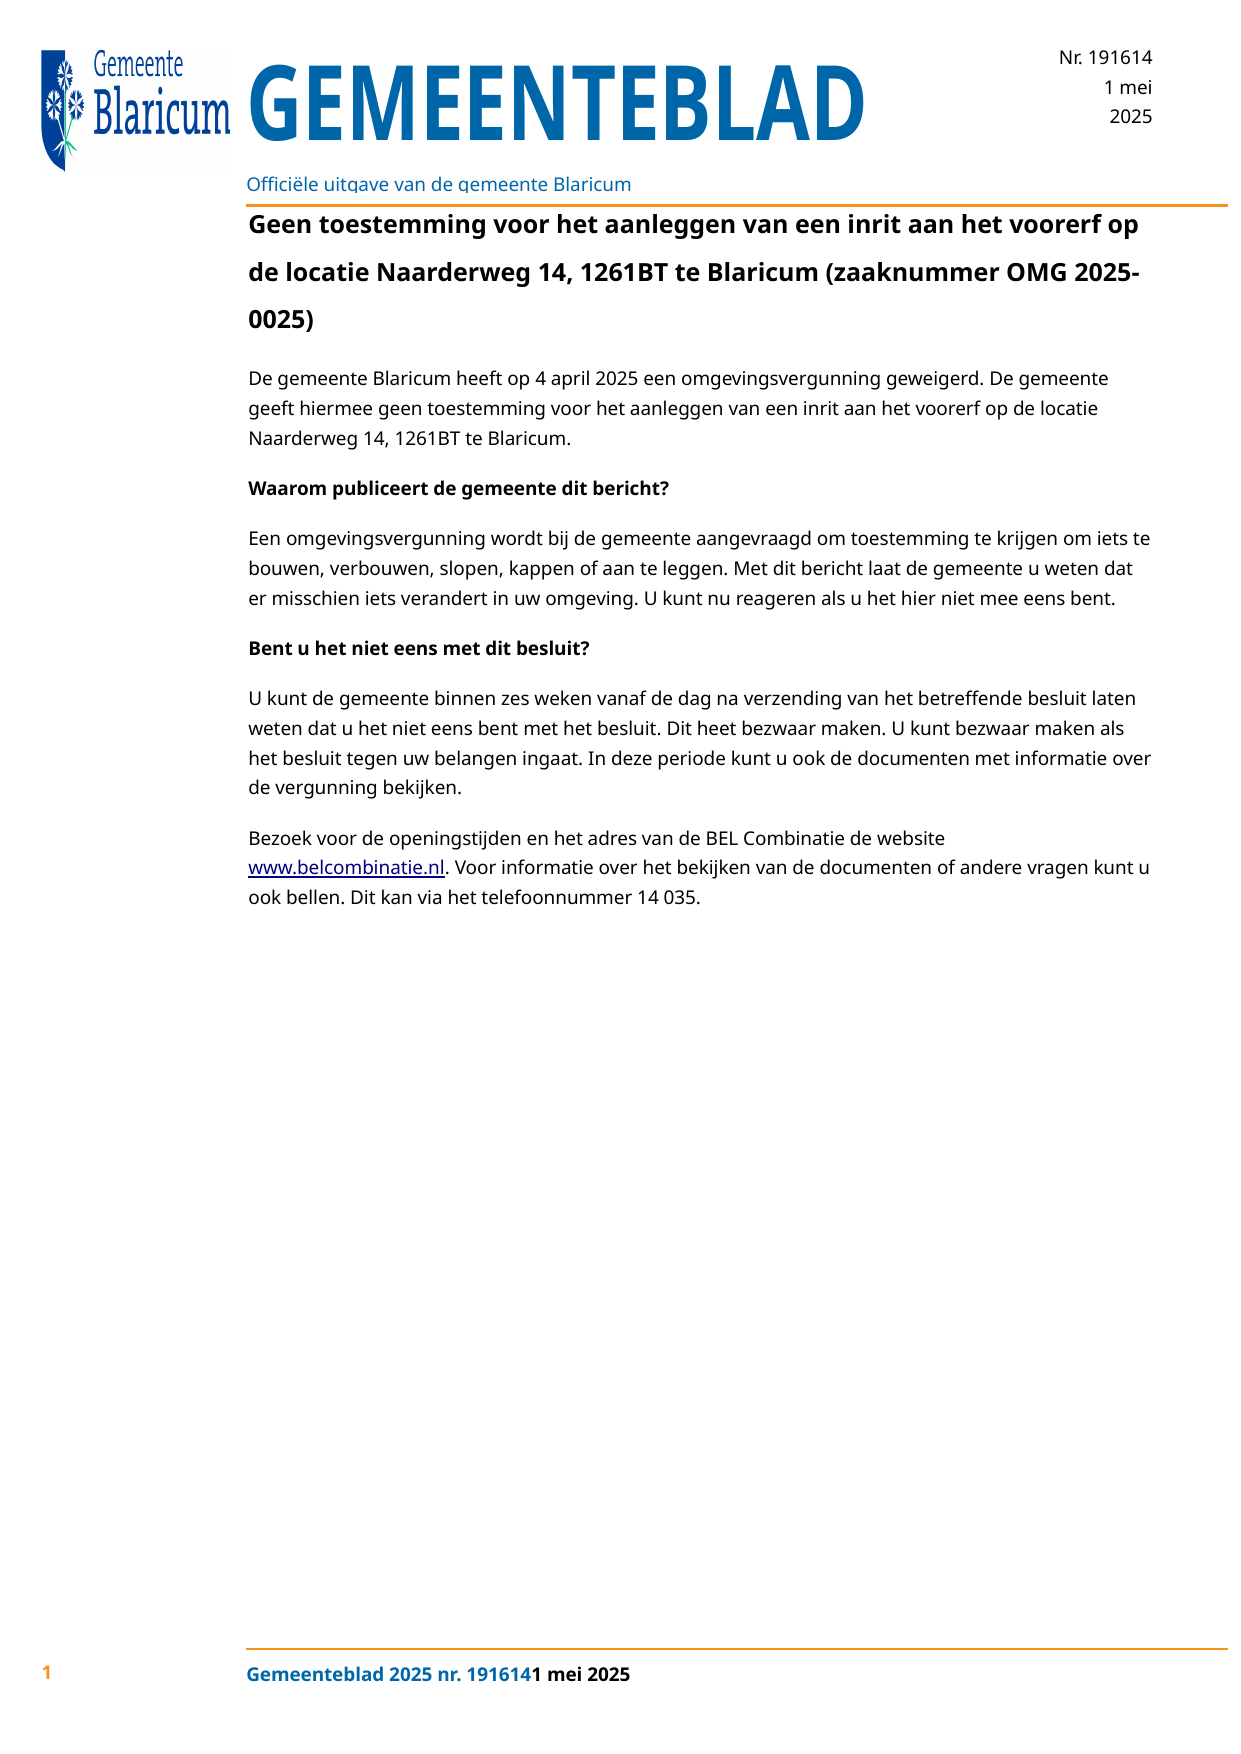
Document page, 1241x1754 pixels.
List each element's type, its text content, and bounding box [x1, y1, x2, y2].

text De gemeente Blaricum heeft op 4 april 2025 een omgevingsvergunning geweigerd. De gemeente geeft hiermee geen toestemming voor het aanleggen van een inrit aan het voorerf op de locatie Naarderweg 14, 1261BT te Blaricum. [248, 366, 1152, 450]
text Geen toestemming voor het aanleggen van een inrit aan het voorerf op de locatie Naarderweg 14, 1261BT te Blaricum (zaaknummer OMG 2025-0025) [248, 207, 1152, 336]
text Bezoek voor de openingstijden en het adres van de BEL Combinatie de website www.belcombinatie.nl. Voor informatie over het bekijken van de documenten of andere vragen kunt u ook bellen. Dit kan via het telefoonnummer 14 035. [248, 825, 1152, 909]
text Waarom publiceert de gemeente dit bericht? [248, 475, 1152, 501]
text Een omgevingsvergunning wordt bij de gemeente aangevraagd om toestemming te krijgen om iets te bouwen, verbouwen, slopen, kappen of aan te leggen. Met dit bericht laat de gemeente u weten dat er misschien iets verandert in uw omgeving. U kunt nu reageren als u het hier niet mee eens bent. [248, 526, 1152, 610]
text Bent u het niet eens met dit besluit? [248, 635, 1152, 661]
picture [41, 47, 231, 172]
text U kunt de gemeente binnen zes weken vanaf de dag na verzending van het betreffende besluit laten weten dat u het niet eens bent met het besluit. Dit heet bezwaar maken. U kunt bezwaar maken als het besluit tegen uw belangen ingaat. In deze periode kunt u ook de documenten met informatie over de vergunning bekijken. [248, 686, 1152, 800]
